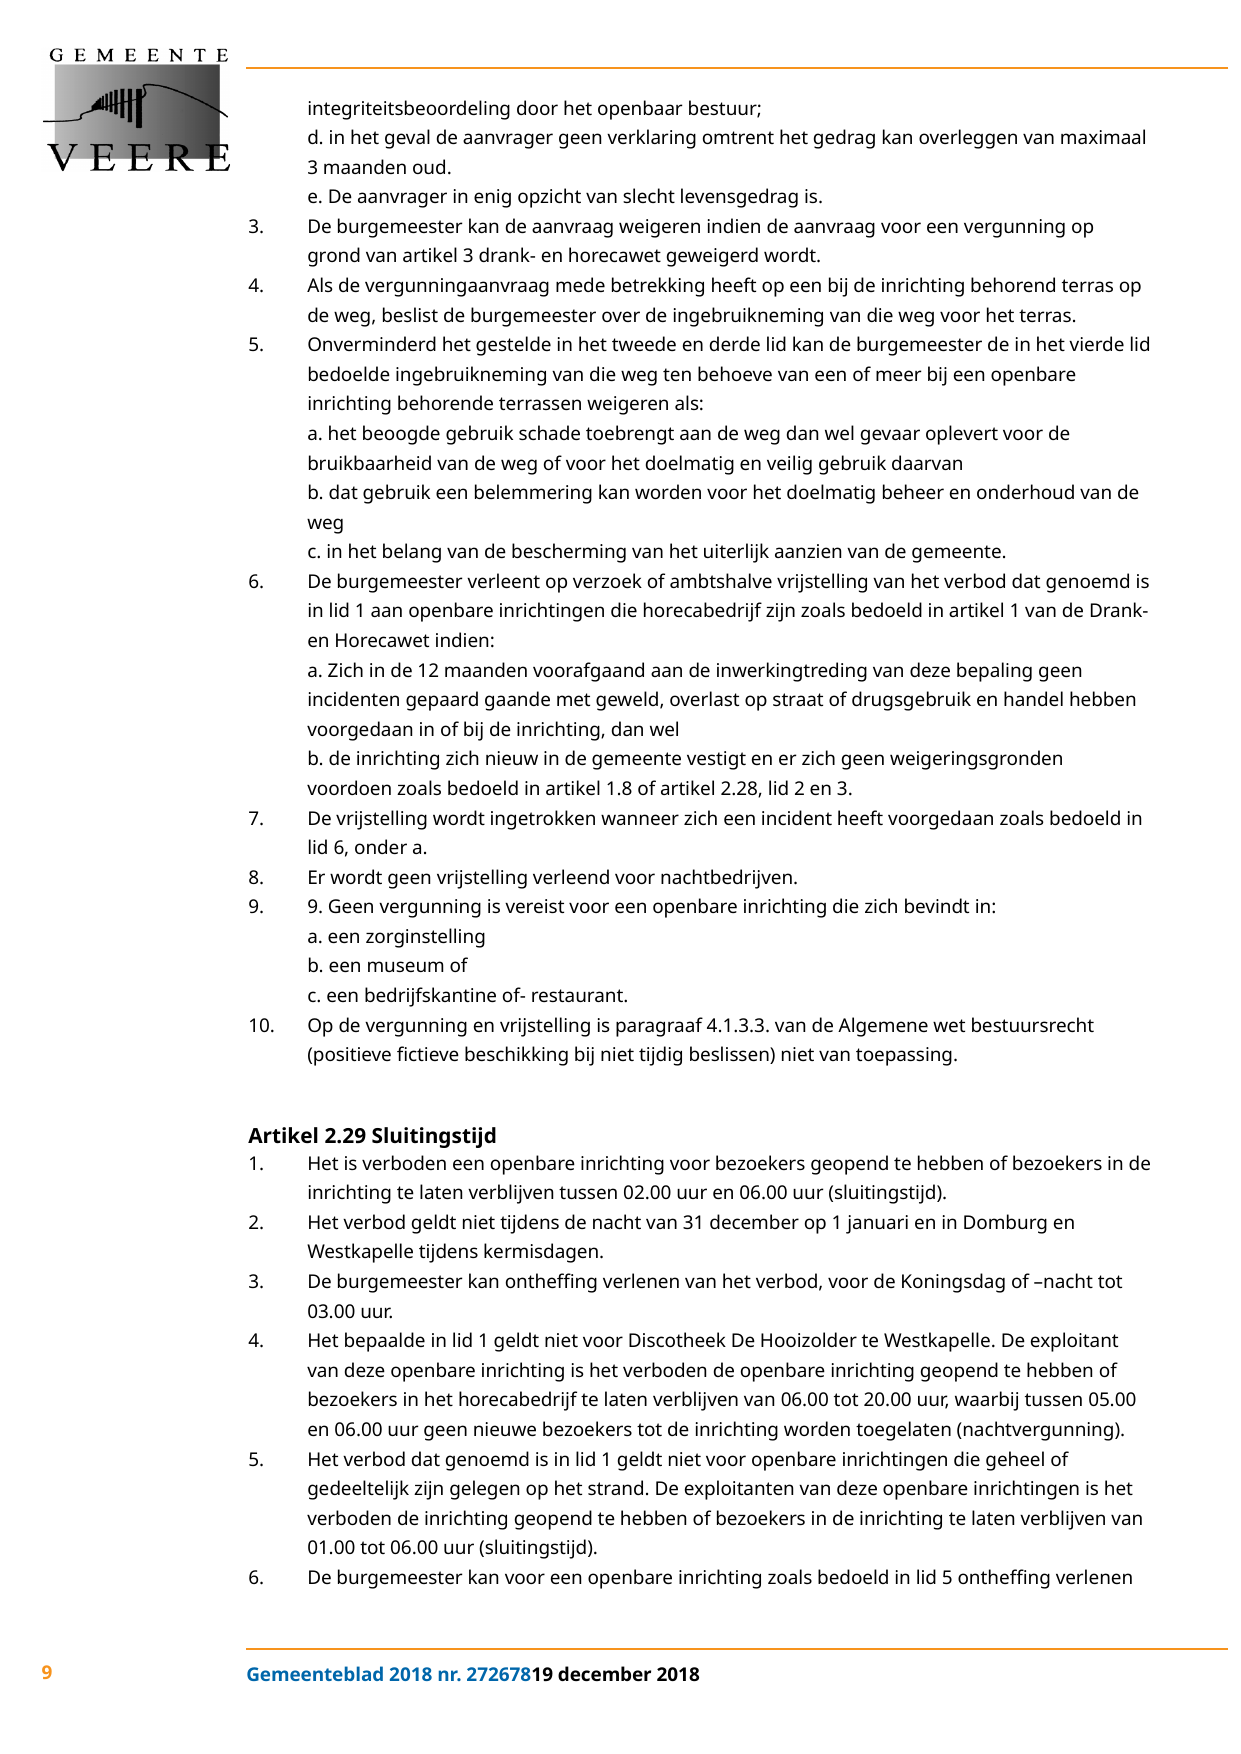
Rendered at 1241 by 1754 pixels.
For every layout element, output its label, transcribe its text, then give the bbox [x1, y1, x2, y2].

list De vrijstelling wordt ingetrokken wanneer zich een incident heeft voorgedaan zoals bedoeld in lid 6, onder a. [248, 805, 1152, 860]
list Het verbod dat genoemd is in lid 1 geldt niet voor openbare inrichtingen die geheel of gedeeltelijk zijn gelegen op het strand. De exploitanten van deze openbare inrichtingen is het verboden de inrichting geopend te hebben of bezoekers in de inrichting te laten verblijven van 01.00 tot 06.00 uur (sluitingstijd). [248, 1446, 1152, 1560]
list a. Zich in de 12 maanden voorafgaand aan de inwerkingtreding van deze bepaling geen incidenten gepaard gaande met geweld, overlast op straat of drugsgebruik en handel hebben voorgedaan in of bij de inrichting, dan wel [248, 657, 1152, 742]
list De burgemeester kan de aanvraag weigeren indien de aanvraag voor een vergunning op grond van artikel 3 drank- en horecawet geweigerd wordt. [248, 213, 1152, 268]
list d. in het geval de aanvrager geen verklaring omtrent het gedrag kan overleggen van maximaal 3 maanden oud. [248, 124, 1152, 180]
list integriteitsbeoordeling door het openbaar bestuur; [248, 95, 1152, 121]
list e. De aanvrager in enig opzicht van slecht levensgedrag is. [248, 183, 1152, 209]
list 9. Geen vergunning is vereist voor een openbare inrichting die zich bevindt in: [248, 893, 1152, 919]
list b. een museum of [248, 953, 1152, 978]
list Als de vergunningaanvraag mede betrekking heeft op een bij de inrichting behorend terras op de weg, beslist de burgemeester over de ingebruikneming van die weg voor het terras. [248, 272, 1152, 328]
list De burgemeester kan voor een openbare inrichting zoals bedoeld in lid 5 ontheffing verlenen [248, 1564, 1152, 1590]
list a. een zorginstelling [248, 923, 1152, 949]
list De burgemeester verleent op verzoek of ambtshalve vrijstelling van het verbod dat genoemd is in lid 1 aan openbare inrichtingen die horecabedrijf zijn zoals bedoeld in artikel 1 van de Drank- en Horecawet indien: [248, 568, 1152, 653]
list c. in het belang van de bescherming van het uiterlijk aanzien van de gemeente. [248, 538, 1152, 564]
list Het verbod geldt niet tijdens de nacht van 31 december op 1 januari en in Domburg en Westkapelle tijdens kermisdagen. [248, 1209, 1152, 1264]
list a. het beoogde gebruik schade toebrengt aan de weg dan wel gevaar oplevert voor de bruikbaarheid van de weg of voor het doelmatig en veilig gebruik daarvan [248, 420, 1152, 476]
list De burgemeester kan ontheffing verlenen van het verbod, voor de Koningsdag of –nacht tot 03.00 uur. [248, 1268, 1152, 1323]
list c. een bedrijfskantine of- restaurant. [248, 982, 1152, 1008]
picture [41, 47, 231, 172]
text Artikel 2.29 Sluitingstijd [248, 1121, 1152, 1150]
list Het is verboden een openbare inrichting voor bezoekers geopend te hebben of bezoekers in de inrichting te laten verblijven tussen 02.00 uur en 06.00 uur (sluitingstijd). [248, 1150, 1152, 1205]
list Het bepaalde in lid 1 geldt niet voor Discotheek De Hooizolder te Westkapelle. De exploitant van deze openbare inrichting is het verboden de openbare inrichting geopend te hebben of bezoekers in het horecabedrijf te laten verblijven van 06.00 tot 20.00 uur, waarbij tussen 05.00 en 06.00 uur geen nieuwe bezoekers tot de inrichting worden toegelaten (nachtvergunning). [248, 1327, 1152, 1442]
list Op de vergunning en vrijstelling is paragraaf 4.1.3.3. van de Algemene wet bestuursrecht (positieve fictieve beschikking bij niet tijdig beslissen) niet van toepassing. [248, 1012, 1152, 1067]
list b. de inrichting zich nieuw in de gemeente vestigt en er zich geen weigeringsgronden voordoen zoals bedoeld in artikel 1.8 of artikel 2.28, lid 2 en 3. [248, 746, 1152, 801]
list Er wordt geen vrijstelling verleend voor nachtbedrijven. [248, 864, 1152, 890]
list Onverminderd het gestelde in het tweede en derde lid kan de burgemeester de in het vierde lid bedoelde ingebruikneming van die weg ten behoeve van een of meer bij een openbare inrichting behorende terrassen weigeren als: [248, 331, 1152, 416]
list b. dat gebruik een belemmering kan worden voor het doelmatig beheer en onderhoud van de weg [248, 479, 1152, 535]
